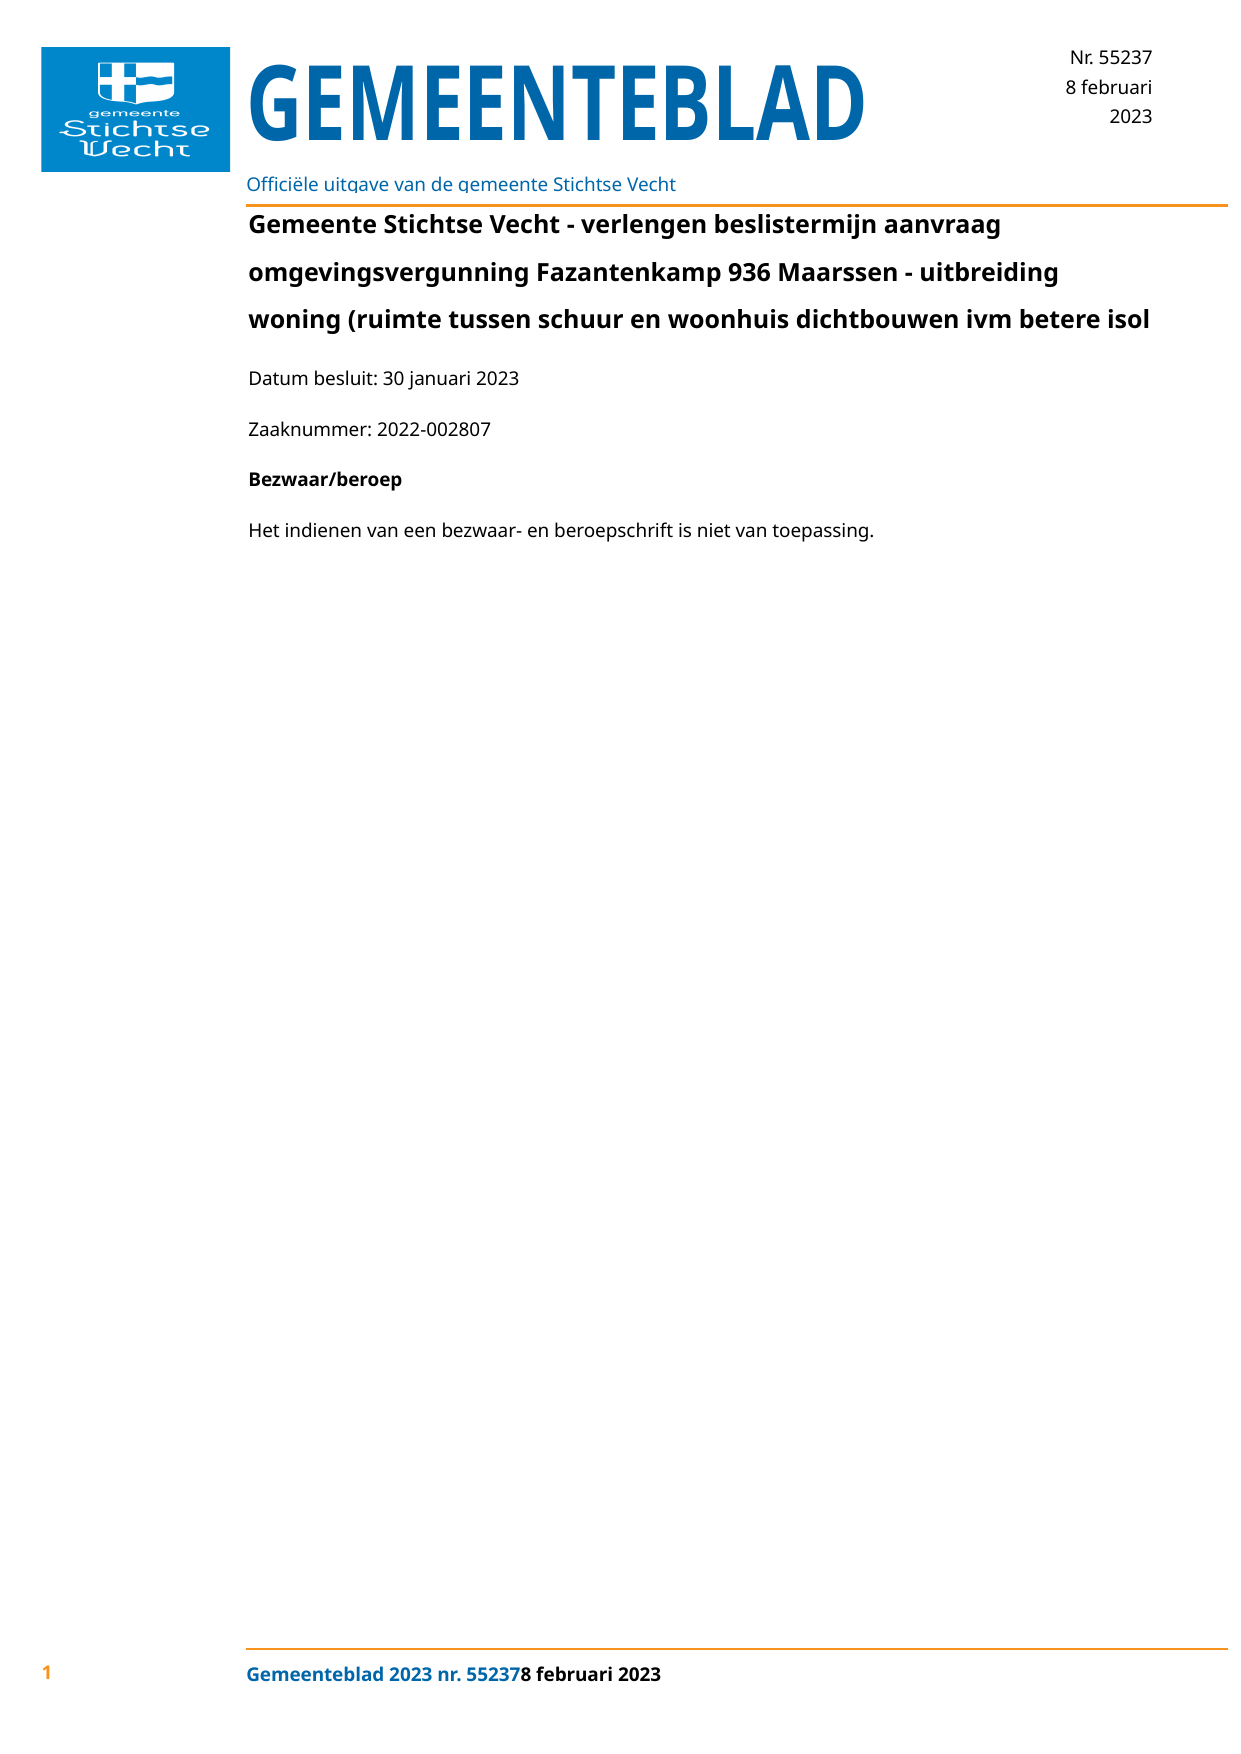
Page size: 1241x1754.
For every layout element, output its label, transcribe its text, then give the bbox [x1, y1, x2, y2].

text Het indienen van een bezwaar- en beroepschrift is niet van toepassing. [248, 517, 1152, 542]
picture [137, 63, 174, 103]
text Bezwaar/beroep [248, 466, 1152, 492]
text Gemeente Stichtse Vecht - verlengen beslistermijn aanvraag omgevingsvergunning Fazantenkamp 936 Maarssen - uitbreiding woning (ruimte tussen schuur en woonhuis dichtbouwen ivm betere isol [248, 207, 1152, 336]
text Zaaknummer: 2022-002807 [248, 416, 1152, 442]
picture [99, 63, 135, 101]
text Datum besluit: 30 januari 2023 [248, 366, 1152, 391]
